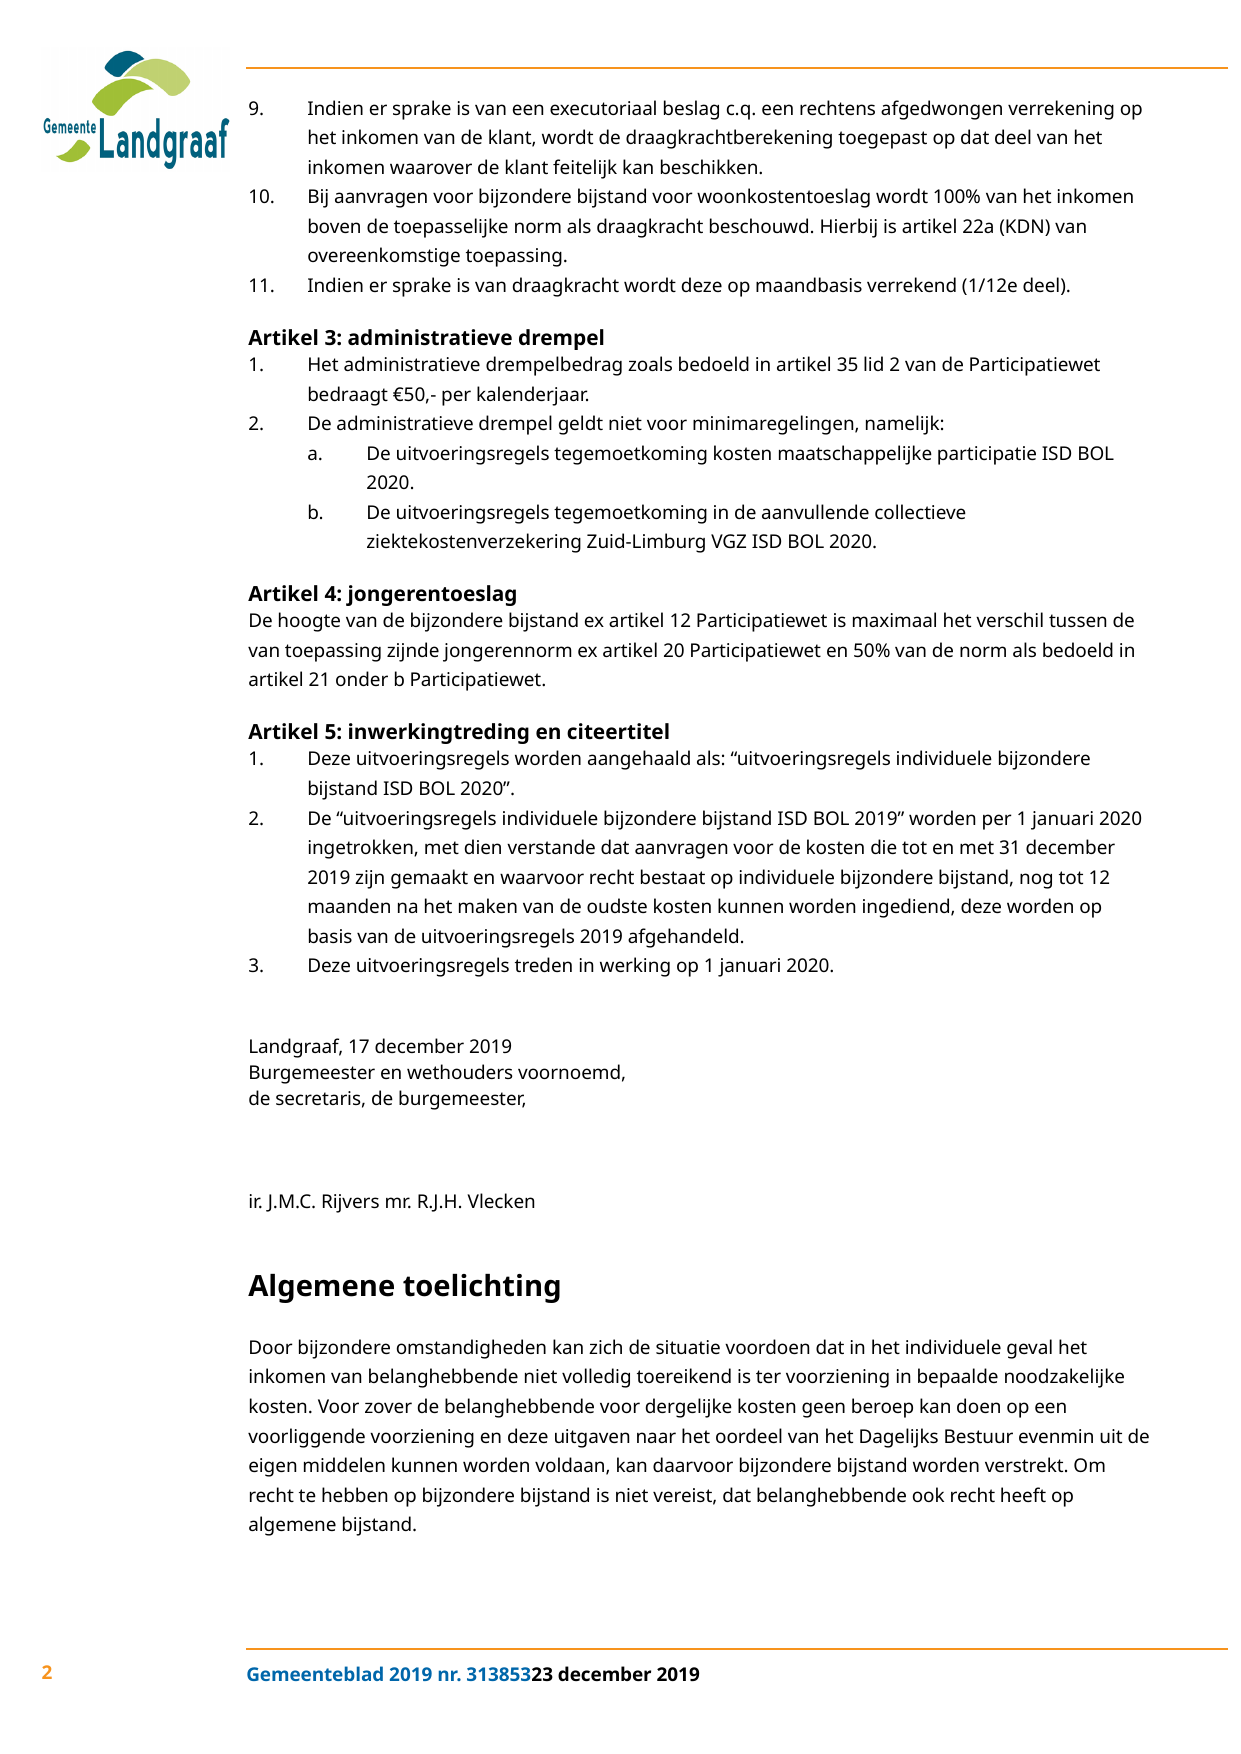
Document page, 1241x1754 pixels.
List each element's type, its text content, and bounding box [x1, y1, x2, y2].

text Artikel 5: inwerkingtreding en citeertitel [248, 717, 1152, 746]
list Deze uitvoeringsregels treden in werking op 1 januari 2020. [248, 953, 1152, 978]
list De uitvoeringsregels tegemoetkoming kosten maatschappelijke participatie ISD BOL 2020. [307, 440, 1152, 495]
list De “uitvoeringsregels individuele bijzondere bijstand ISD BOL 2019” worden per 1 januari 2020 ingetrokken, met dien verstande dat aanvragen voor de kosten die tot en met 31 december 2019 zijn gemaakt en waarvoor recht bestaat op individuele bijzondere bijstand, nog tot 12 maanden na het maken van de oudste kosten kunnen worden ingediend, deze worden op basis van de uitvoeringsregels 2019 afgehandeld. [248, 805, 1152, 949]
text Burgemeester en wethouders voornoemd, [248, 1059, 1152, 1085]
list Indien er sprake is van draagkracht wordt deze op maandbasis verrekend (1/12e deel). [248, 272, 1152, 298]
text Artikel 3: administratieve drempel [248, 323, 1152, 351]
text Algemene toelichting [248, 1265, 1152, 1305]
list Bij aanvragen voor bijzondere bijstand voor woonkostentoeslag wordt 100% van het inkomen boven de toepasselijke norm als draagkracht beschouwd. Hierbij is artikel 22a (KDN) van overeenkomstige toepassing. [248, 183, 1152, 268]
list Het administratieve drempelbedrag zoals bedoeld in artikel 35 lid 2 van de Participatiewet bedraagt €50,- per kalenderjaar. [248, 351, 1152, 406]
picture [41, 47, 231, 172]
text Artikel 4: jongerentoeslag [248, 579, 1152, 607]
text ir. J.M.C. Rijvers mr. R.J.H. Vlecken [248, 1188, 1152, 1214]
text Landgraaf, 17 december 2019 [248, 1034, 1152, 1059]
text De hoogte van de bijzondere bijstand ex artikel 12 Participatiewet is maximaal het verschil tussen de van toepassing zijnde jongerennorm ex artikel 20 Participatiewet en 50% van de norm als bedoeld in artikel 21 onder b Participatiewet. [248, 607, 1152, 692]
text de secretaris, de burgemeester, [248, 1085, 1152, 1111]
list Indien er sprake is van een executoriaal beslag c.q. een rechtens afgedwongen verrekening op het inkomen van de klant, wordt de draagkrachtberekening toegepast op dat deel van het inkomen waarover de klant feitelijk kan beschikken. [248, 95, 1152, 180]
text Door bijzondere omstandigheden kan zich de situatie voordoen dat in het individuele geval het inkomen van belanghebbende niet volledig toereikend is ter voorziening in bepaalde noodzakelijke kosten. Voor zover de belanghebbende voor dergelijke kosten geen beroep kan doen op een voorliggende voorziening en deze uitgaven naar het oordeel van het Dagelijks Bestuur evenmin uit de eigen middelen kunnen worden voldaan, kan daarvoor bijzondere bijstand worden verstrekt. Om recht te hebben op bijzondere bijstand is niet vereist, dat belanghebbende ook recht heeft op algemene bijstand. [248, 1334, 1152, 1537]
list De uitvoeringsregels tegemoetkoming in de aanvullende collectieve ziektekostenverzekering Zuid-Limburg VGZ ISD BOL 2020. [307, 499, 1152, 554]
list Deze uitvoeringsregels worden aangehaald als: “uitvoeringsregels individuele bijzondere bijstand ISD BOL 2020”. [248, 746, 1152, 801]
list De administratieve drempel geldt niet voor minimaregelingen, namelijk: [248, 410, 1152, 436]
